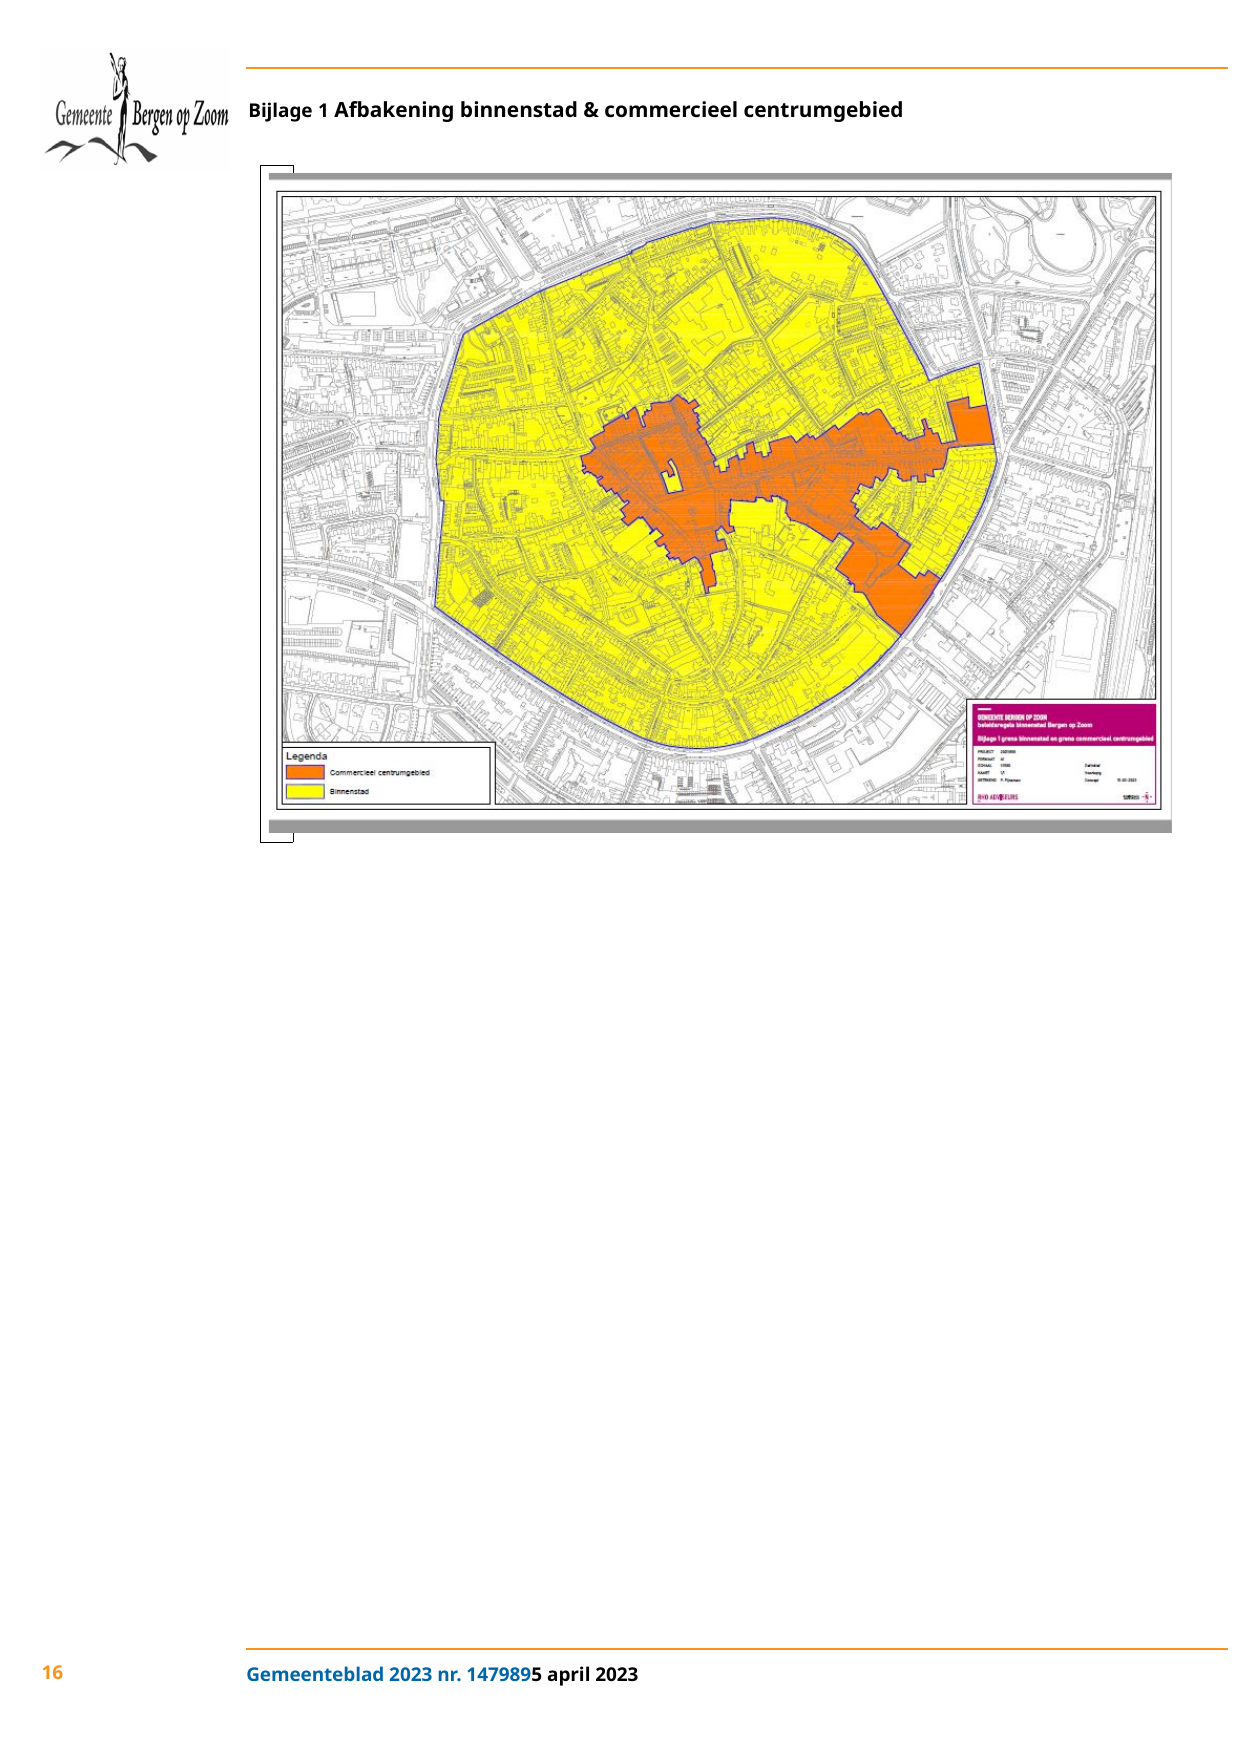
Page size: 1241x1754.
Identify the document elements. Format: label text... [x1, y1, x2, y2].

picture [268, 173, 1173, 833]
text Bijlage 1 Afbakening binnenstad & commercieel centrumgebied [248, 95, 1152, 123]
picture [41, 47, 231, 172]
